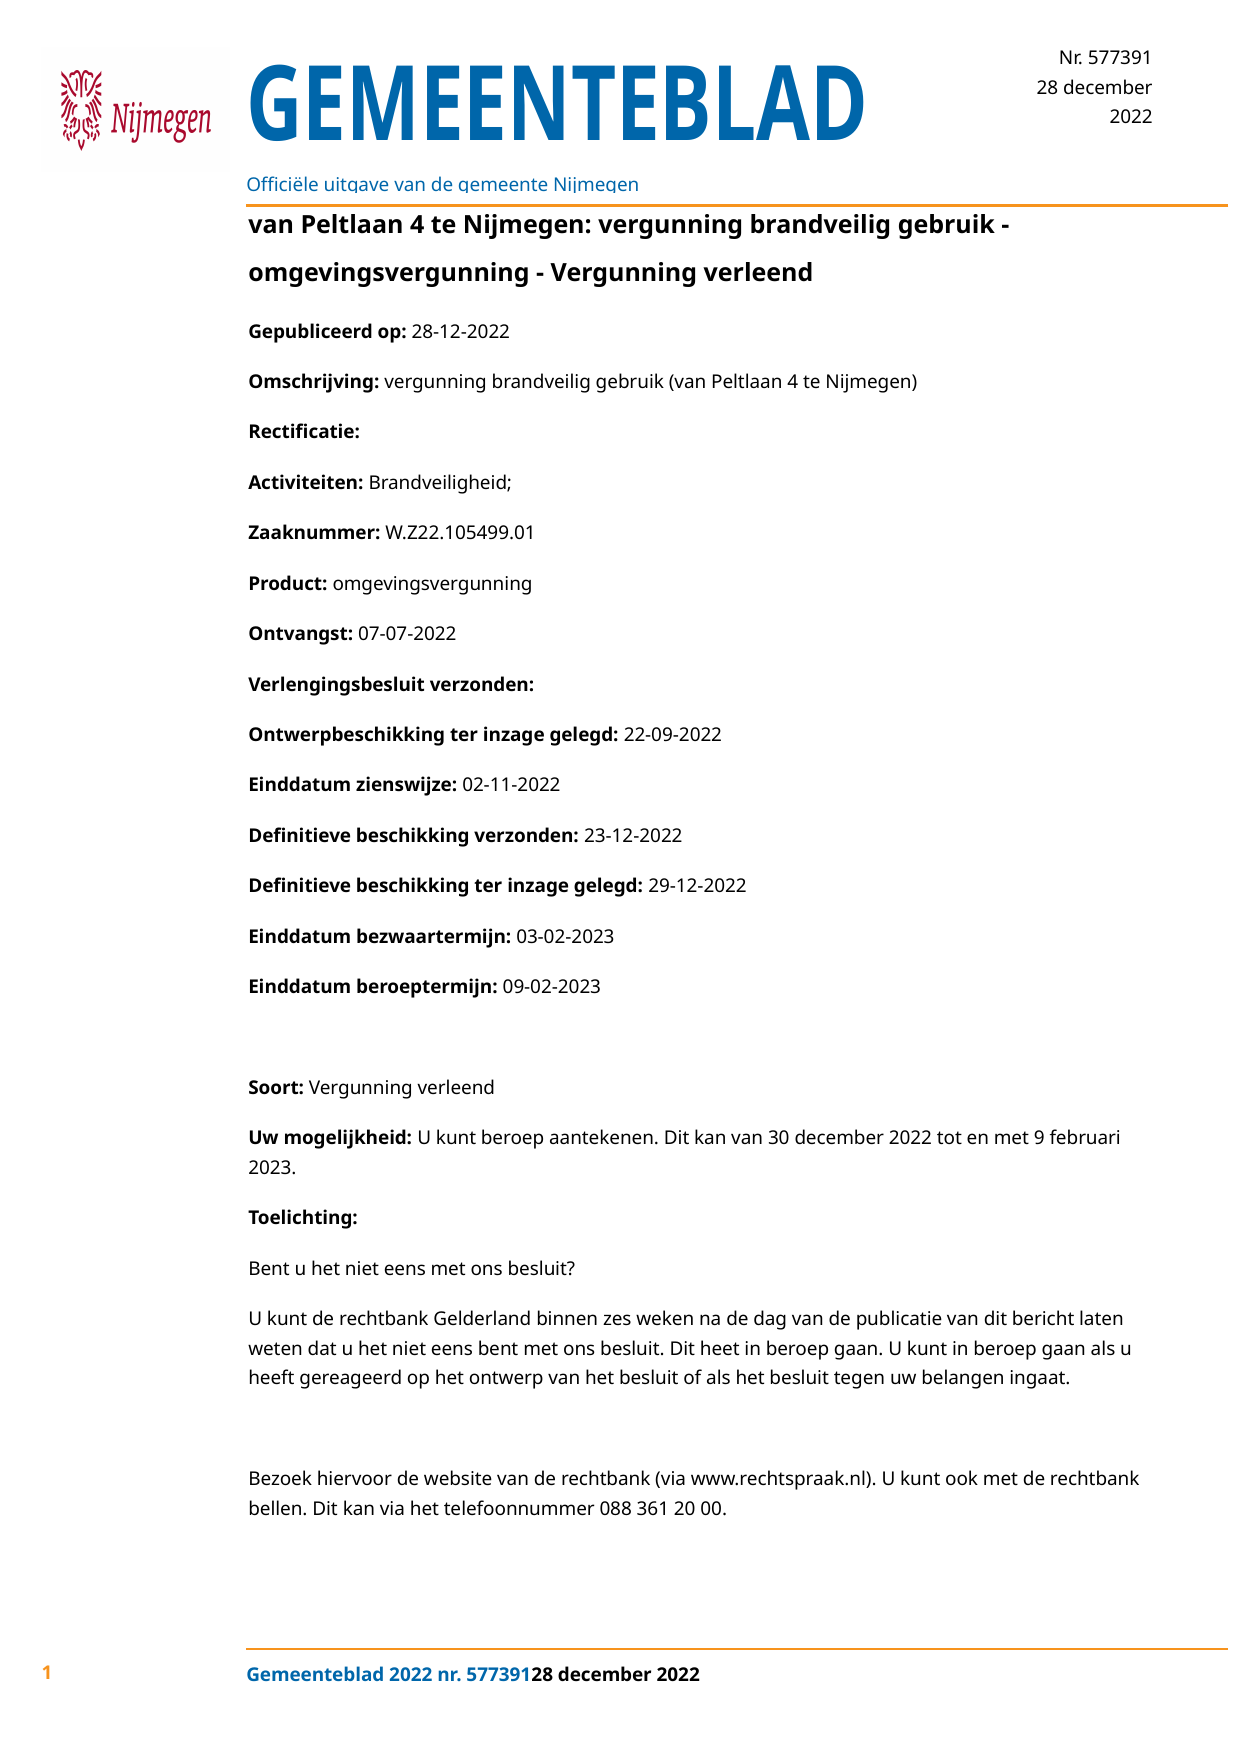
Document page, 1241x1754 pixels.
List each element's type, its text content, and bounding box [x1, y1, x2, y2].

text Definitieve beschikking verzonden: 23-12-2022 [248, 822, 1152, 848]
text Rectificatie: [248, 419, 1152, 444]
text Zaaknummer: W.Z22.105499.01 [248, 519, 1152, 545]
text Ontwerpbeschikking ter inzage gelegd: 22-09-2022 [248, 721, 1152, 747]
text Uw mogelijkheid: U kunt beroep aantekenen. Dit kan van 30 december 2022 tot en met 9 februari 2023. [248, 1124, 1152, 1180]
picture [41, 47, 231, 172]
text Activiteiten: Brandveiligheid; [248, 469, 1152, 495]
text Definitieve beschikking ter inzage gelegd: 29-12-2022 [248, 872, 1152, 898]
text Einddatum beroeptermijn: 09-02-2023 [248, 973, 1152, 999]
text Bent u het niet eens met ons besluit? [248, 1255, 1152, 1281]
text Product: omgevingsvergunning [248, 570, 1152, 596]
text Einddatum zienswijze: 02-11-2022 [248, 772, 1152, 797]
text Toelichting: [248, 1204, 1152, 1230]
text Bezoek hiervoor de website van de rechtbank (via www.rechtspraak.nl). U kunt ook met de rechtbank bellen. Dit kan via het telefoonnummer 088 361 20 00. [248, 1465, 1152, 1521]
text Ontvangst: 07-07-2022 [248, 620, 1152, 646]
text van Peltlaan 4 te Nijmegen: vergunning brandveilig gebruik - omgevingsvergunning - Vergunning verleend [248, 207, 1152, 288]
text Gepubliceerd op: 28-12-2022 [248, 318, 1152, 344]
text Omschrijving: vergunning brandveilig gebruik (van Peltlaan 4 te Nijmegen) [248, 368, 1152, 394]
text Verlengingsbesluit verzonden: [248, 671, 1152, 697]
text Einddatum bezwaartermijn: 03-02-2023 [248, 923, 1152, 949]
text Soort: Vergunning verleend [248, 1074, 1152, 1100]
text U kunt de rechtbank Gelderland binnen zes weken na de dag van de publicatie van dit bericht laten weten dat u het niet eens bent met ons besluit. Dit heet in beroep gaan. U kunt in beroep gaan als u heeft gereageerd op het ontwerp van het besluit of als het besluit tegen uw belangen ingaat. [248, 1305, 1152, 1390]
